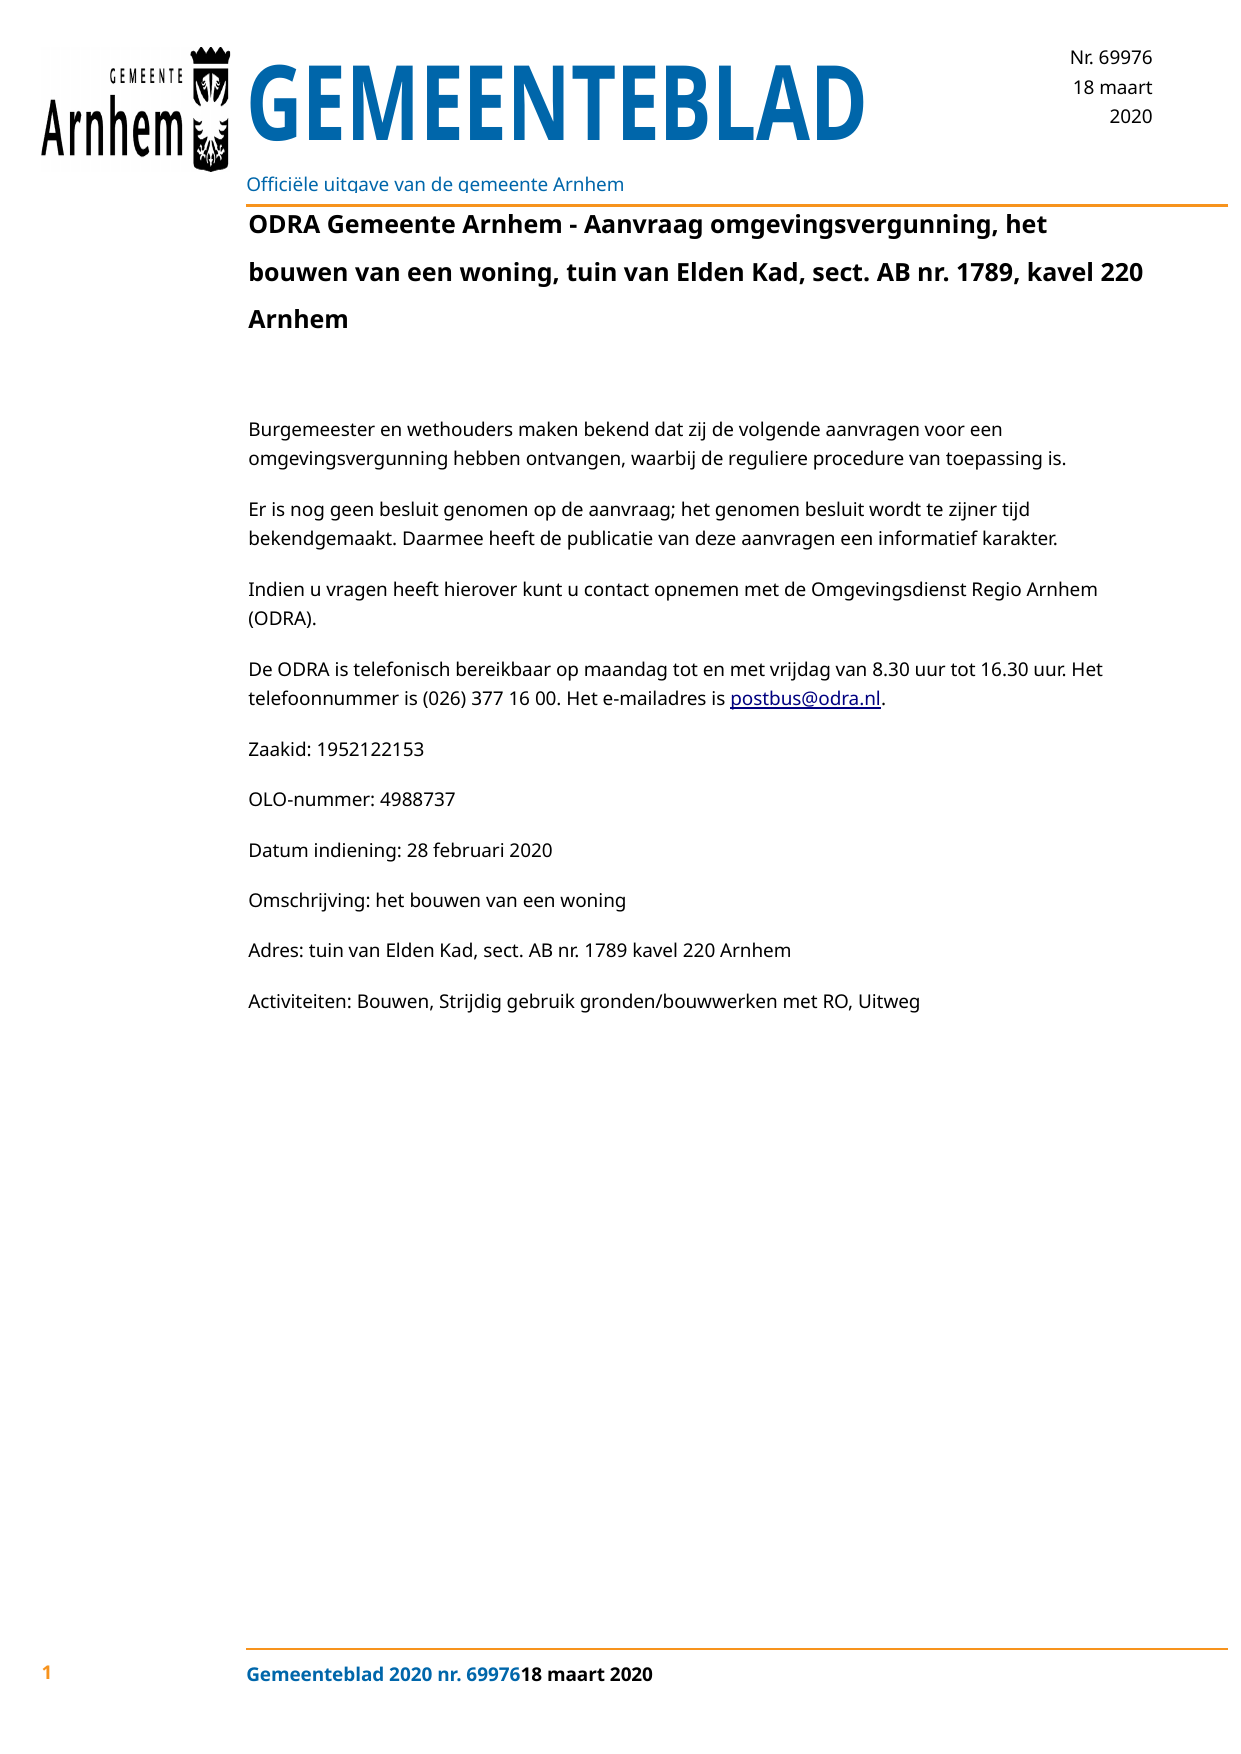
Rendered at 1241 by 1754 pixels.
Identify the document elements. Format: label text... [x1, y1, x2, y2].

text Burgemeester en wethouders maken bekend dat zij de volgende aanvragen voor een omgevingsvergunning hebben ontvangen, waarbij de reguliere procedure van toepassing is. [248, 416, 1152, 471]
text De ODRA is telefonisch bereikbaar op maandag tot en met vrijdag van 8.30 uur tot 16.30 uur. Het telefoonnummer is (026) 377 16 00. Het e-mailadres is postbus@odra.nl. [248, 656, 1152, 711]
text Adres: tuin van Elden Kad, sect. AB nr. 1789 kavel 220 Arnhem [248, 938, 1152, 963]
text Activiteiten: Bouwen, Strijdig gebruik gronden/bouwwerken met RO, Uitweg [248, 988, 1152, 1014]
text Er is nog geen besluit genomen op de aanvraag; het genomen besluit wordt te zijner tijd bekendgemaakt. Daarmee heeft de publicatie van deze aanvragen een informatief karakter. [248, 496, 1152, 551]
text OLO-nummer: 4988737 [248, 786, 1152, 812]
text Zaakid: 1952122153 [248, 736, 1152, 762]
text Indien u vragen heeft hierover kunt u contact opnemen met de Omgevingsdienst Regio Arnhem (ODRA). [248, 576, 1152, 631]
text Omschrijving: het bouwen van een woning [248, 887, 1152, 913]
text ODRA Gemeente Arnhem - Aanvraag omgevingsvergunning, het bouwen van een woning, tuin van Elden Kad, sect. AB nr. 1789, kavel 220 Arnhem [248, 207, 1152, 336]
picture [41, 47, 231, 172]
text Datum indiening: 28 februari 2020 [248, 837, 1152, 862]
